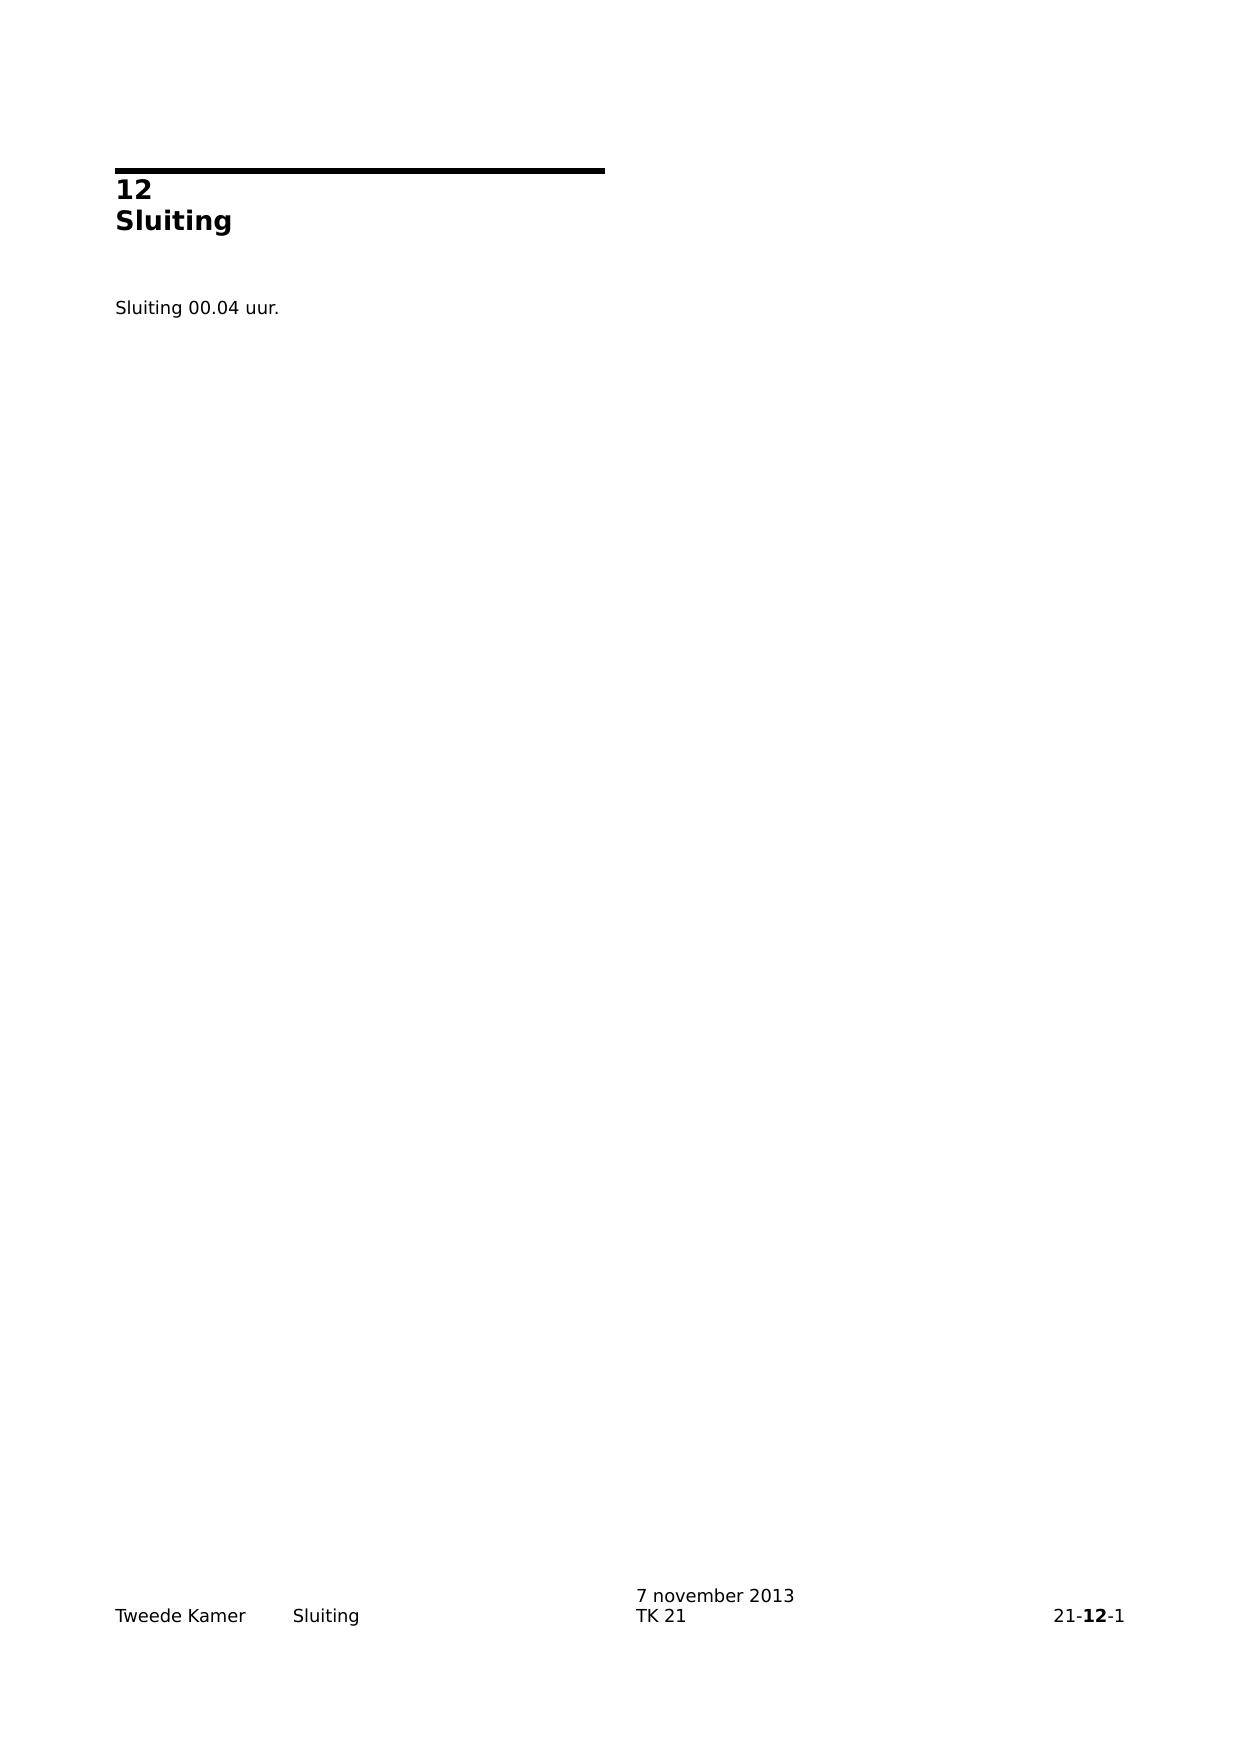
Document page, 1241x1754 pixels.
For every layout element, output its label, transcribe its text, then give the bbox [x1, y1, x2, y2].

text Sluiting 00.04 uur. [115, 298, 605, 318]
title 12 Sluiting [115, 174, 605, 237]
